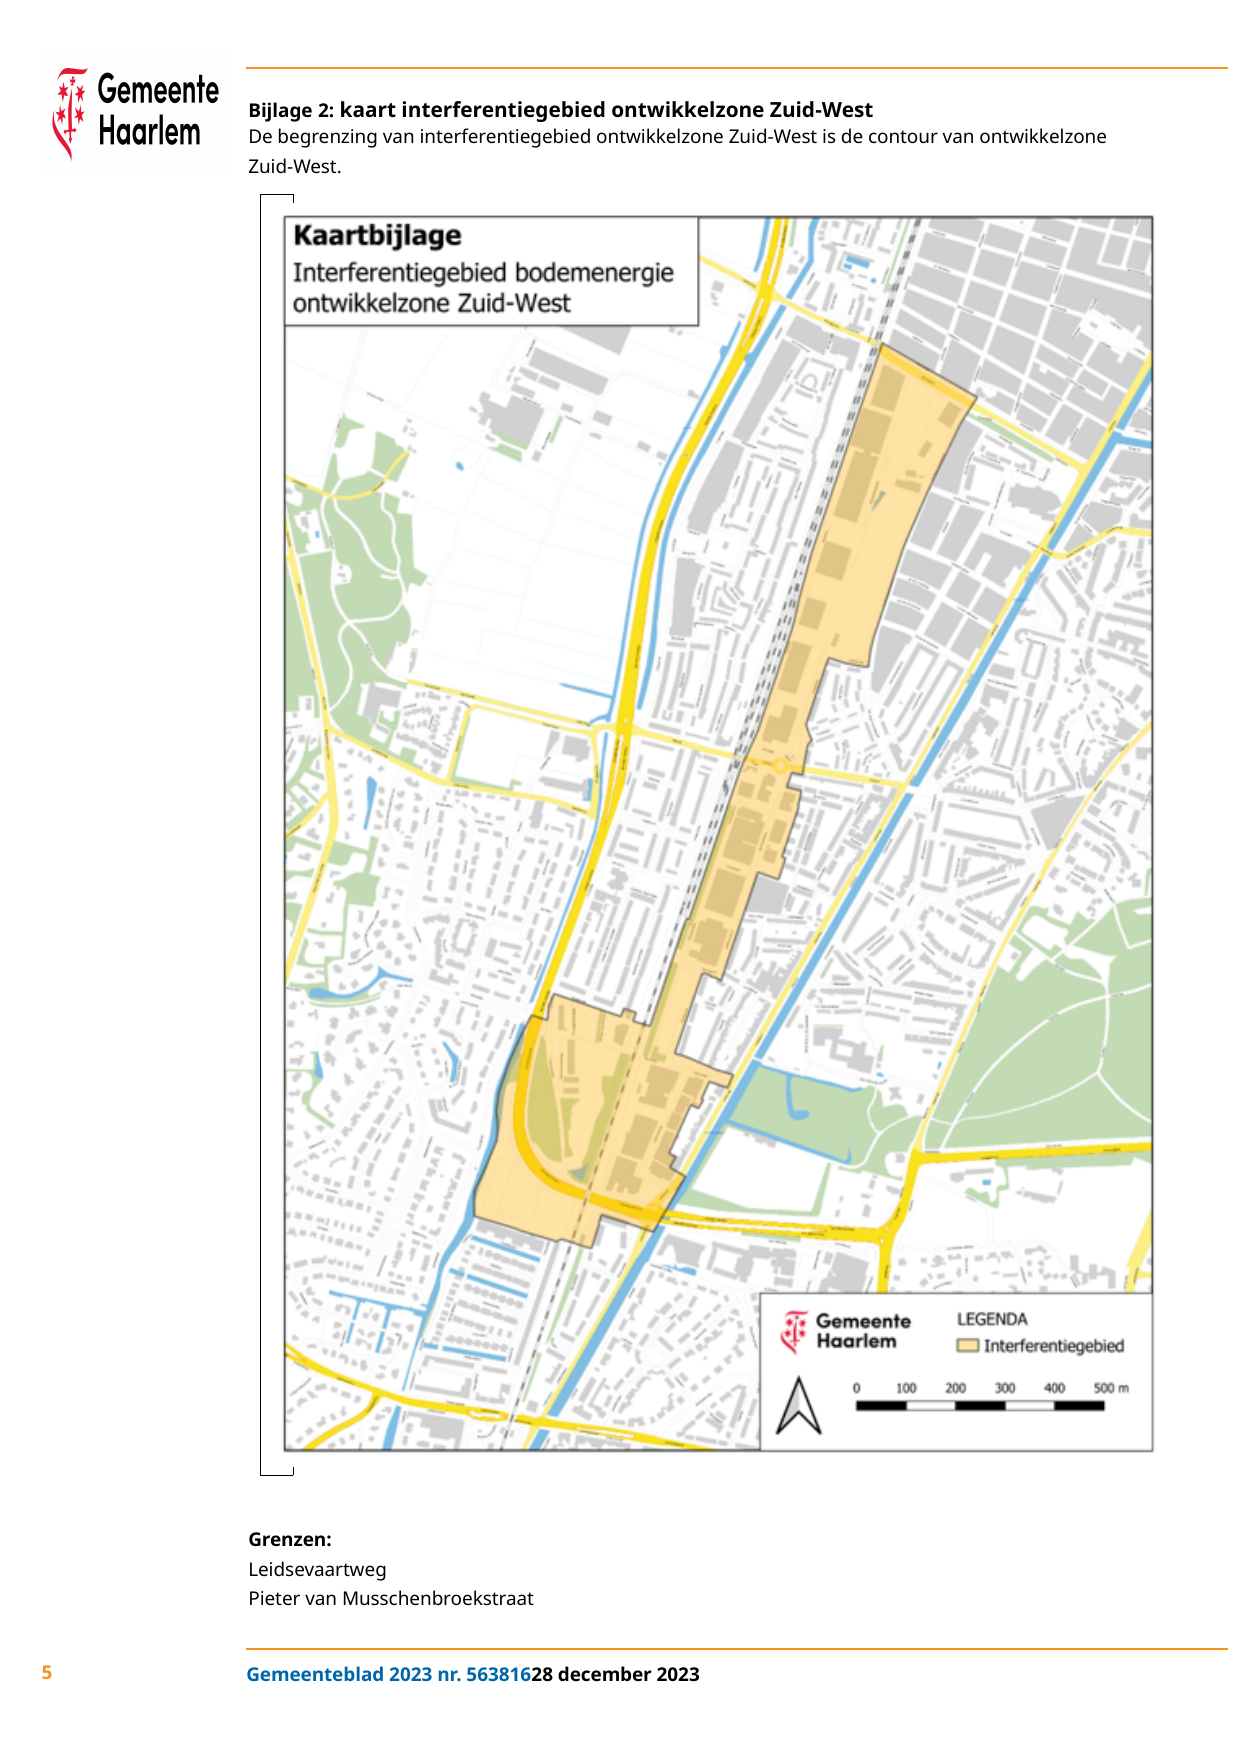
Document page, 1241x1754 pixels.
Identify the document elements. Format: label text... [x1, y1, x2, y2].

picture [268, 203, 1173, 1467]
text Grenzen: [248, 1526, 1152, 1552]
text Bijlage 2: kaart interferentiegebied ontwikkelzone Zuid-West [248, 95, 1152, 123]
text Pieter van Musschenbroekstraat [248, 1585, 1152, 1611]
picture [41, 47, 231, 172]
text Leidsevaartweg [248, 1556, 1152, 1581]
text De begrenzing van interferentiegebied ontwikkelzone Zuid-West is de contour van ontwikkelzone Zuid-West. [248, 123, 1152, 179]
